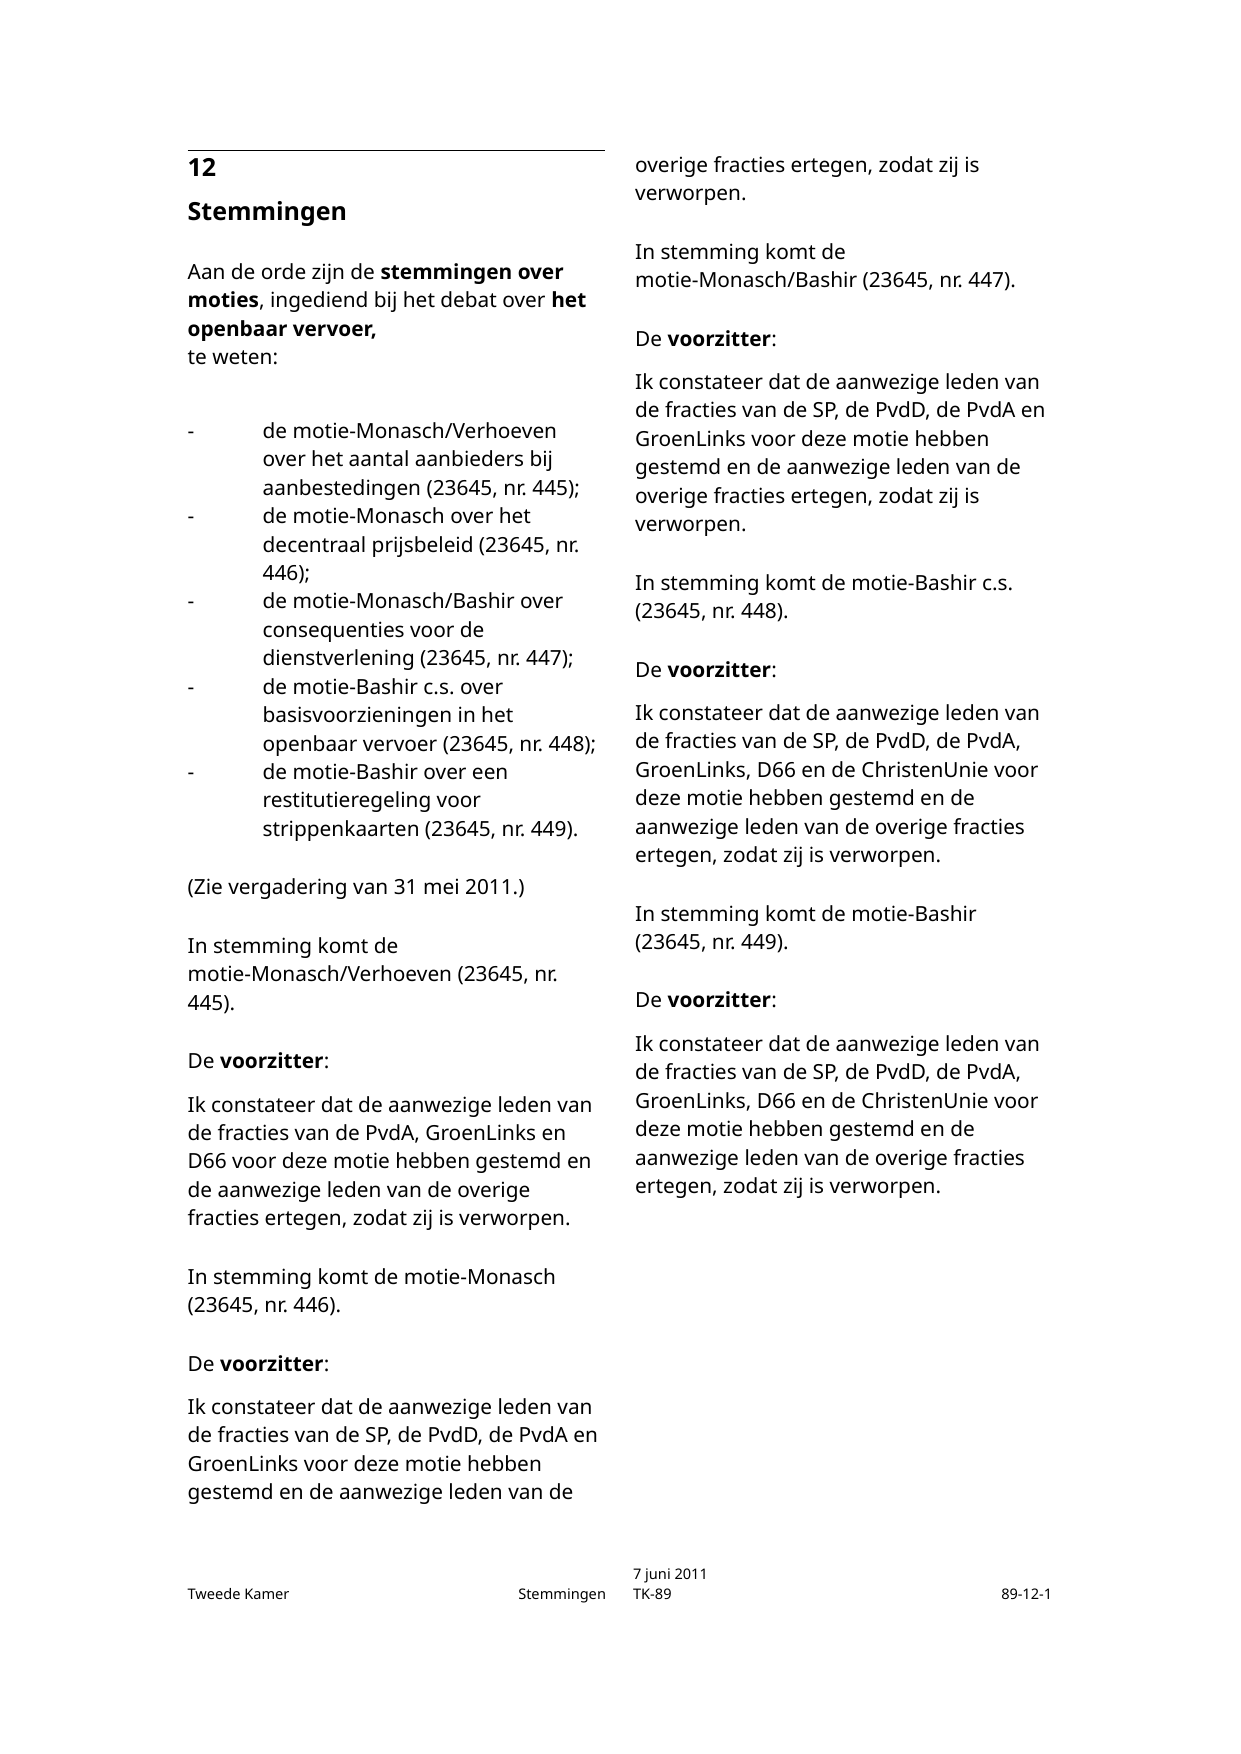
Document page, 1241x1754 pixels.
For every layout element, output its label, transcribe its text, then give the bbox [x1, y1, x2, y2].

text te weten: [187, 342, 605, 371]
text De voorzitter: [635, 655, 1053, 683]
text overige fracties ertegen, zodat zij is verworpen. [635, 150, 1053, 207]
text In stemming komt de motie-Monasch/Bashir (23645, nr. 447). [635, 237, 1053, 294]
list de motie-Monasch/Verhoeven over het aantal aanbieders bij aanbestedingen (23645, nr. 445); [187, 416, 605, 501]
list de motie-Monasch over het decentraal prijsbeleid (23645, nr. 446); [187, 501, 605, 587]
text In stemming komt de motie-Bashir (23645, nr. 449). [635, 899, 1053, 956]
text Ik constateer dat de aanwezige leden van de fracties van de SP, de PvdD, de PvdA en GroenLinks voor deze motie hebben gestemd en de aanwezige leden van de overige fracties ertegen, zodat zij is verworpen. [635, 367, 1053, 538]
text De voorzitter: [635, 986, 1053, 1014]
text De voorzitter: [635, 324, 1053, 352]
text 12 [187, 151, 605, 184]
list de motie-Monasch/Bashir over consequenties voor de dienstverlening (23645, nr. 447); [187, 587, 605, 672]
list de motie-Bashir over een restitutieregeling voor strippenkaarten (23645, nr. 449). [187, 757, 605, 842]
text Ik constateer dat de aanwezige leden van de fracties van de SP, de PvdD, de PvdA en GroenLinks voor deze motie hebben gestemd en de aanwezige leden van de [187, 1392, 605, 1506]
list de motie-Bashir c.s. over basisvoorzieningen in het openbaar vervoer (23645, nr. 448); [187, 672, 605, 757]
text In stemming komt de motie-Monasch/Verhoeven (23645, nr. 445). [187, 931, 605, 1016]
text Aan de orde zijn de stemmingen over moties, ingediend bij het debat over het openbaar vervoer, [187, 257, 605, 342]
text De voorzitter: [187, 1349, 605, 1377]
text Ik constateer dat de aanwezige leden van de fracties van de SP, de PvdD, de PvdA, GroenLinks, D66 en de ChristenUnie voor deze motie hebben gestemd en de aanwezige leden van de overige fracties ertegen, zodat zij is verworpen. [635, 1029, 1053, 1200]
text Ik constateer dat de aanwezige leden van de fracties van de PvdA, GroenLinks en D66 voor deze motie hebben gestemd en de aanwezige leden van de overige fracties ertegen, zodat zij is verworpen. [187, 1090, 605, 1232]
text Ik constateer dat de aanwezige leden van de fracties van de SP, de PvdD, de PvdA, GroenLinks, D66 en de ChristenUnie voor deze motie hebben gestemd en de aanwezige leden van de overige fracties ertegen, zodat zij is verworpen. [635, 698, 1053, 869]
text Stemmingen [187, 193, 605, 227]
text (Zie vergadering van 31 mei 2011.) [187, 872, 605, 901]
text De voorzitter: [187, 1046, 605, 1075]
text In stemming komt de motie-Bashir c.s. (23645, nr. 448). [635, 568, 1053, 625]
text In stemming komt de motie-Monasch (23645, nr. 446). [187, 1262, 605, 1319]
